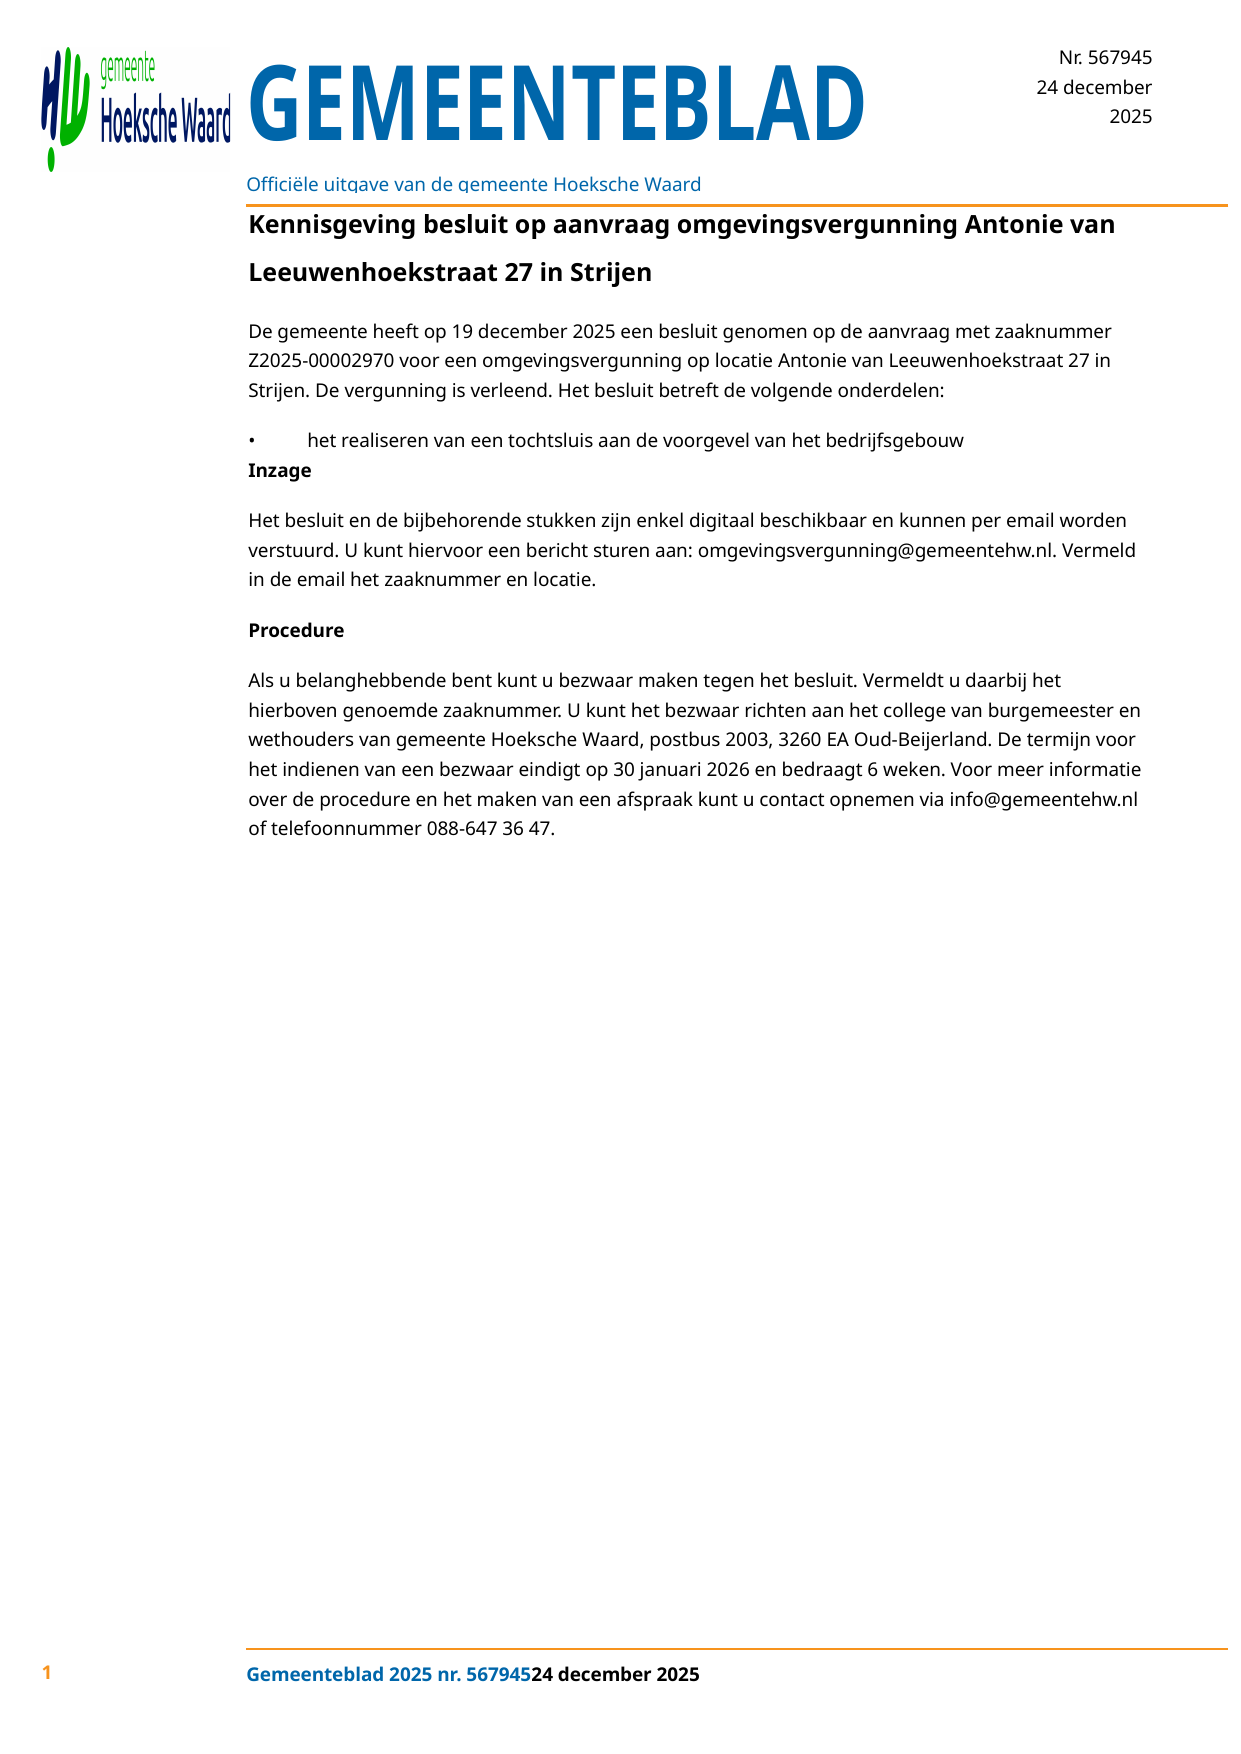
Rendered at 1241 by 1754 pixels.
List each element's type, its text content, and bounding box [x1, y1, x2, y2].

text Het besluit en de bijbehorende stukken zijn enkel digitaal beschikbaar en kunnen per email worden verstuurd. U kunt hiervoor een bericht sturen aan: omgevingsvergunning@gemeentehw.nl. Vermeld in de email het zaaknummer en locatie. [248, 507, 1152, 592]
text Als u belanghebbende bent kunt u bezwaar maken tegen het besluit. Vermeldt u daarbij het hierboven genoemde zaaknummer. U kunt het bezwaar richten aan het college van burgemeester en wethouders van gemeente Hoeksche Waard, postbus 2003, 3260 EA Oud-Beijerland. De termijn voor het indienen van een bezwaar eindigt op 30 januari 2026 en bedraagt 6 weken. Voor meer informatie over de procedure en het maken van een afspraak kunt u contact opnemen via info@gemeentehw.nl of telefoonnummer 088-647 36 47. [248, 667, 1152, 841]
list het realiseren van een tochtsluis aan de voorgevel van het bedrijfsgebouw [248, 427, 1152, 453]
text Procedure [248, 617, 1152, 643]
picture [41, 47, 231, 172]
text Kennisgeving besluit op aanvraag omgevingsvergunning Antonie van Leeuwenhoekstraat 27 in Strijen [248, 207, 1152, 288]
text Inzage [248, 457, 1152, 483]
text De gemeente heeft op 19 december 2025 een besluit genomen op de aanvraag met zaaknummer Z2025-00002970 voor een omgevingsvergunning op locatie Antonie van Leeuwenhoekstraat 27 in Strijen. De vergunning is verleend. Het besluit betreft de volgende onderdelen: [248, 318, 1152, 403]
